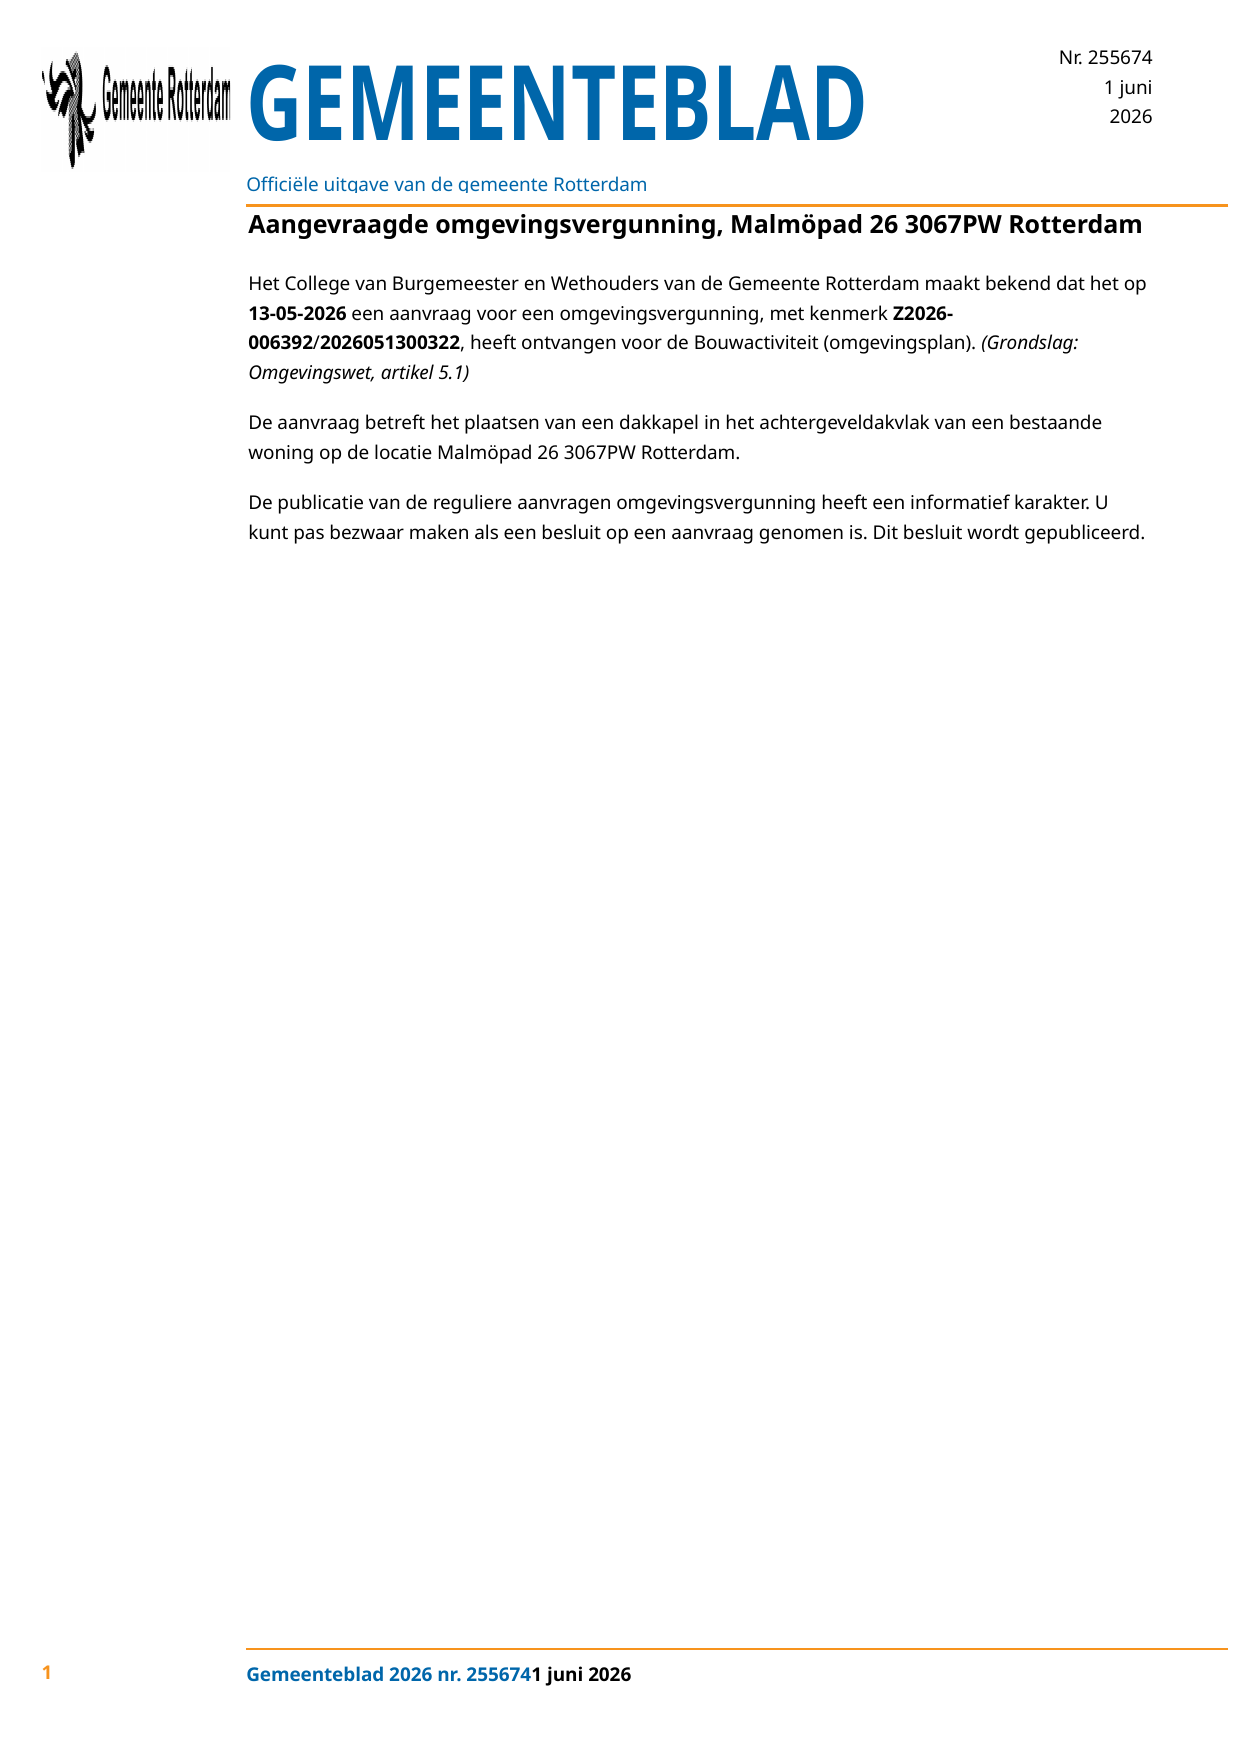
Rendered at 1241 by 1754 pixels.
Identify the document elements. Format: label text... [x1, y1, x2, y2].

picture [41, 47, 231, 172]
text De publicatie van de reguliere aanvragen omgevingsvergunning heeft een informatief karakter. U kunt pas bezwaar maken als een besluit op een aanvraag genomen is. Dit besluit wordt gepubliceerd. [248, 489, 1152, 545]
text Aangevraagde omgevingsvergunning, Malmöpad 26 3067PW Rotterdam [248, 207, 1152, 241]
text Het College van Burgemeester en Wethouders van de Gemeente Rotterdam maakt bekend dat het op 13-05-2026 een aanvraag voor een omgevingsvergunning, met kenmerk Z2026-006392/2026051300322, heeft ontvangen voor de Bouwactiviteit (omgevingsplan). (Grondslag: Omgevingswet, artikel 5.1) [248, 270, 1152, 385]
text De aanvraag betreft het plaatsen van een dakkapel in het achtergeveldakvlak van een bestaande woning op de locatie Malmöpad 26 3067PW Rotterdam. [248, 409, 1152, 465]
